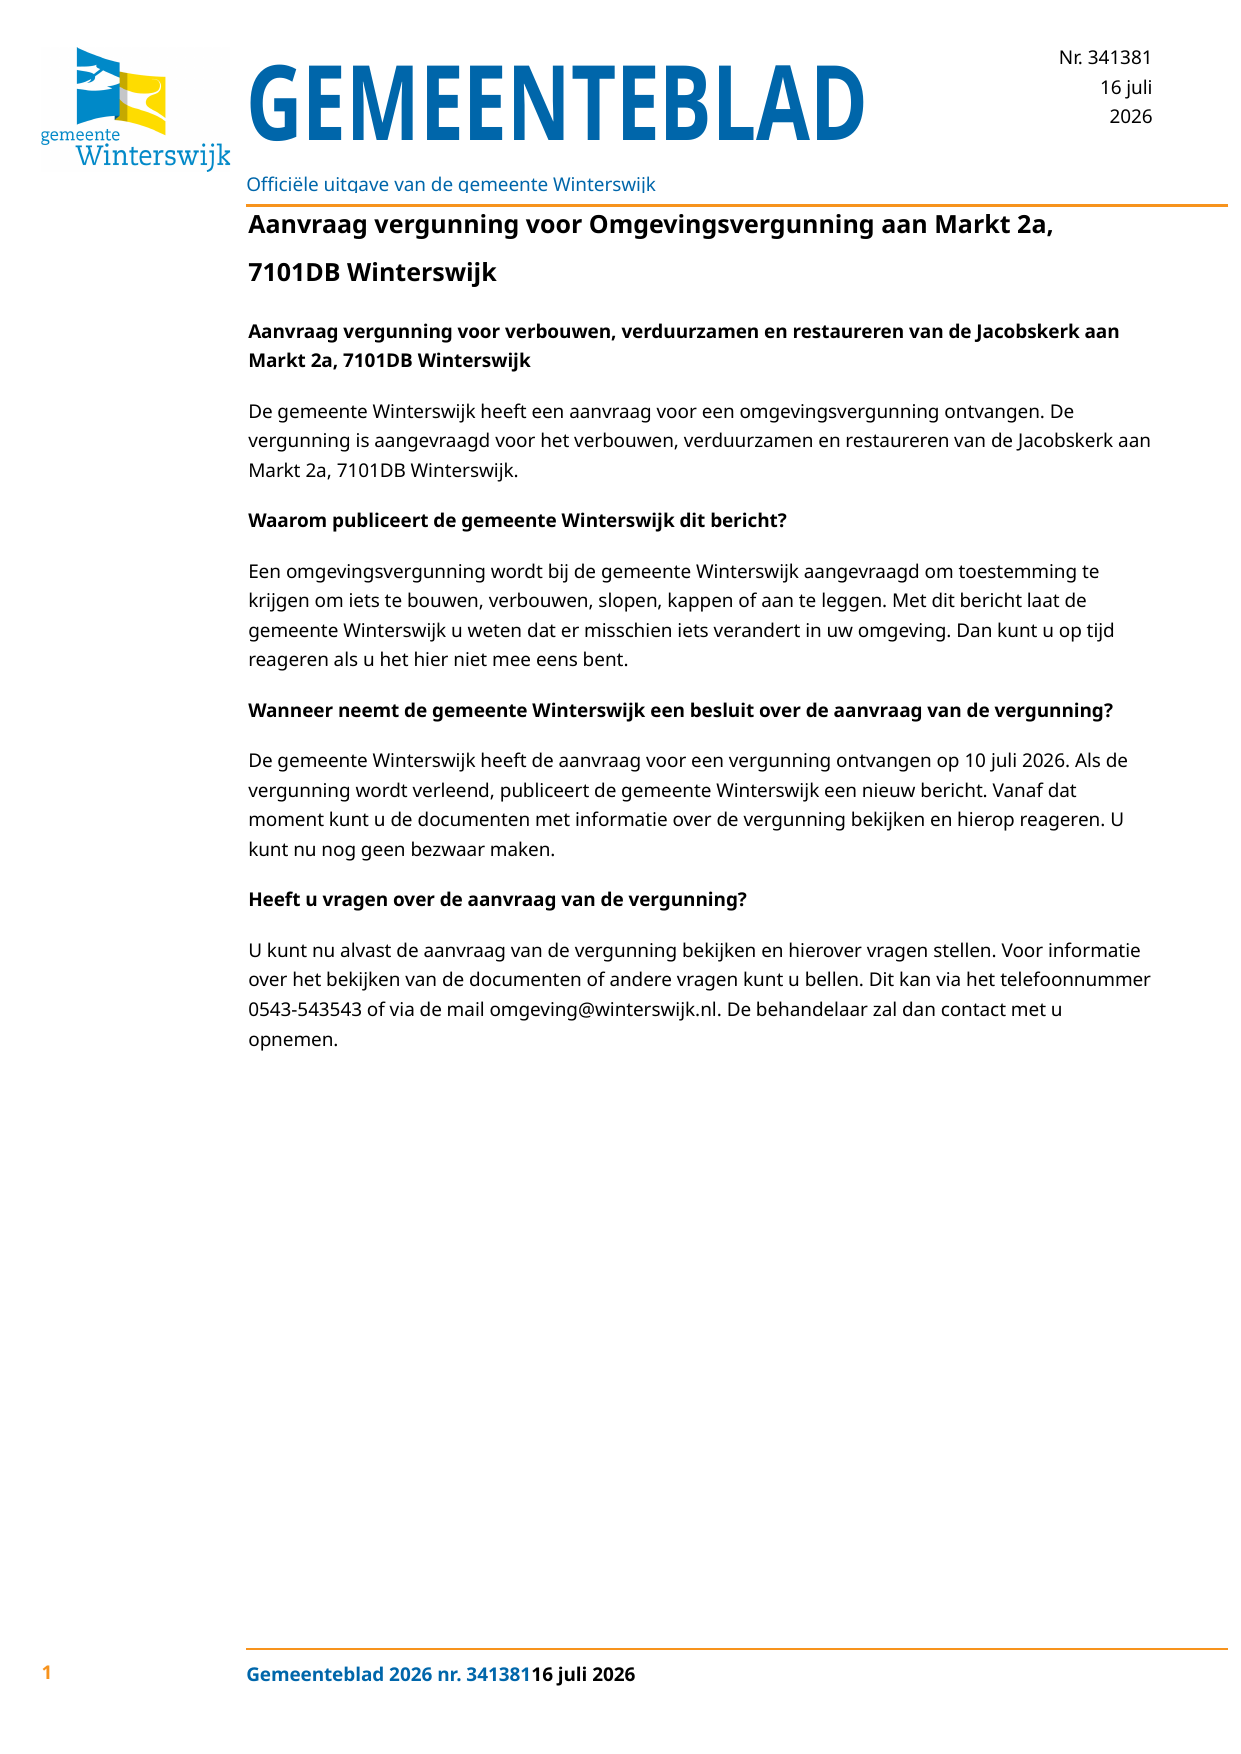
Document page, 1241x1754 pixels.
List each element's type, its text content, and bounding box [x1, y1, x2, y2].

text Wanneer neemt de gemeente Winterswijk een besluit over de aanvraag van de vergunning? [248, 697, 1152, 723]
text U kunt nu alvast de aanvraag van de vergunning bekijken en hierover vragen stellen. Voor informatie over het bekijken van de documenten of andere vragen kunt u bellen. Dit kan via het telefoonnummer 0543-543543 of via de mail omgeving@winterswijk.nl. De behandelaar zal dan contact met u opnemen. [248, 937, 1152, 1052]
text De gemeente Winterswijk heeft de aanvraag voor een vergunning ontvangen op 10 juli 2026. Als de vergunning wordt verleend, publiceert de gemeente Winterswijk een nieuw bericht. Vanaf dat moment kunt u de documenten met informatie over de vergunning bekijken en hierop reageren. U kunt nu nog geen bezwaar maken. [248, 747, 1152, 862]
text De gemeente Winterswijk heeft een aanvraag voor een omgevingsvergunning ontvangen. De vergunning is aangevraagd voor het verbouwen, verduurzamen en restaureren van de Jacobskerk aan Markt 2a, 7101DB Winterswijk. [248, 398, 1152, 483]
text Een omgevingsvergunning wordt bij de gemeente Winterswijk aangevraagd om toestemming te krijgen om iets te bouwen, verbouwen, slopen, kappen of aan te leggen. Met dit bericht laat de gemeente Winterswijk u weten dat er misschien iets verandert in uw omgeving. Dan kunt u op tijd reageren als u het hier niet mee eens bent. [248, 558, 1152, 672]
text Aanvraag vergunning voor verbouwen, verduurzamen en restaureren van de Jacobskerk aan Markt 2a, 7101DB Winterswijk [248, 318, 1152, 373]
text Heeft u vragen over de aanvraag van de vergunning? [248, 887, 1152, 912]
text Aanvraag vergunning voor Omgevingsvergunning aan Markt 2a, 7101DB Winterswijk [248, 207, 1152, 288]
text Waarom publiceert de gemeente Winterswijk dit bericht? [248, 507, 1152, 533]
picture [41, 47, 231, 172]
picture [225, 153, 231, 162]
